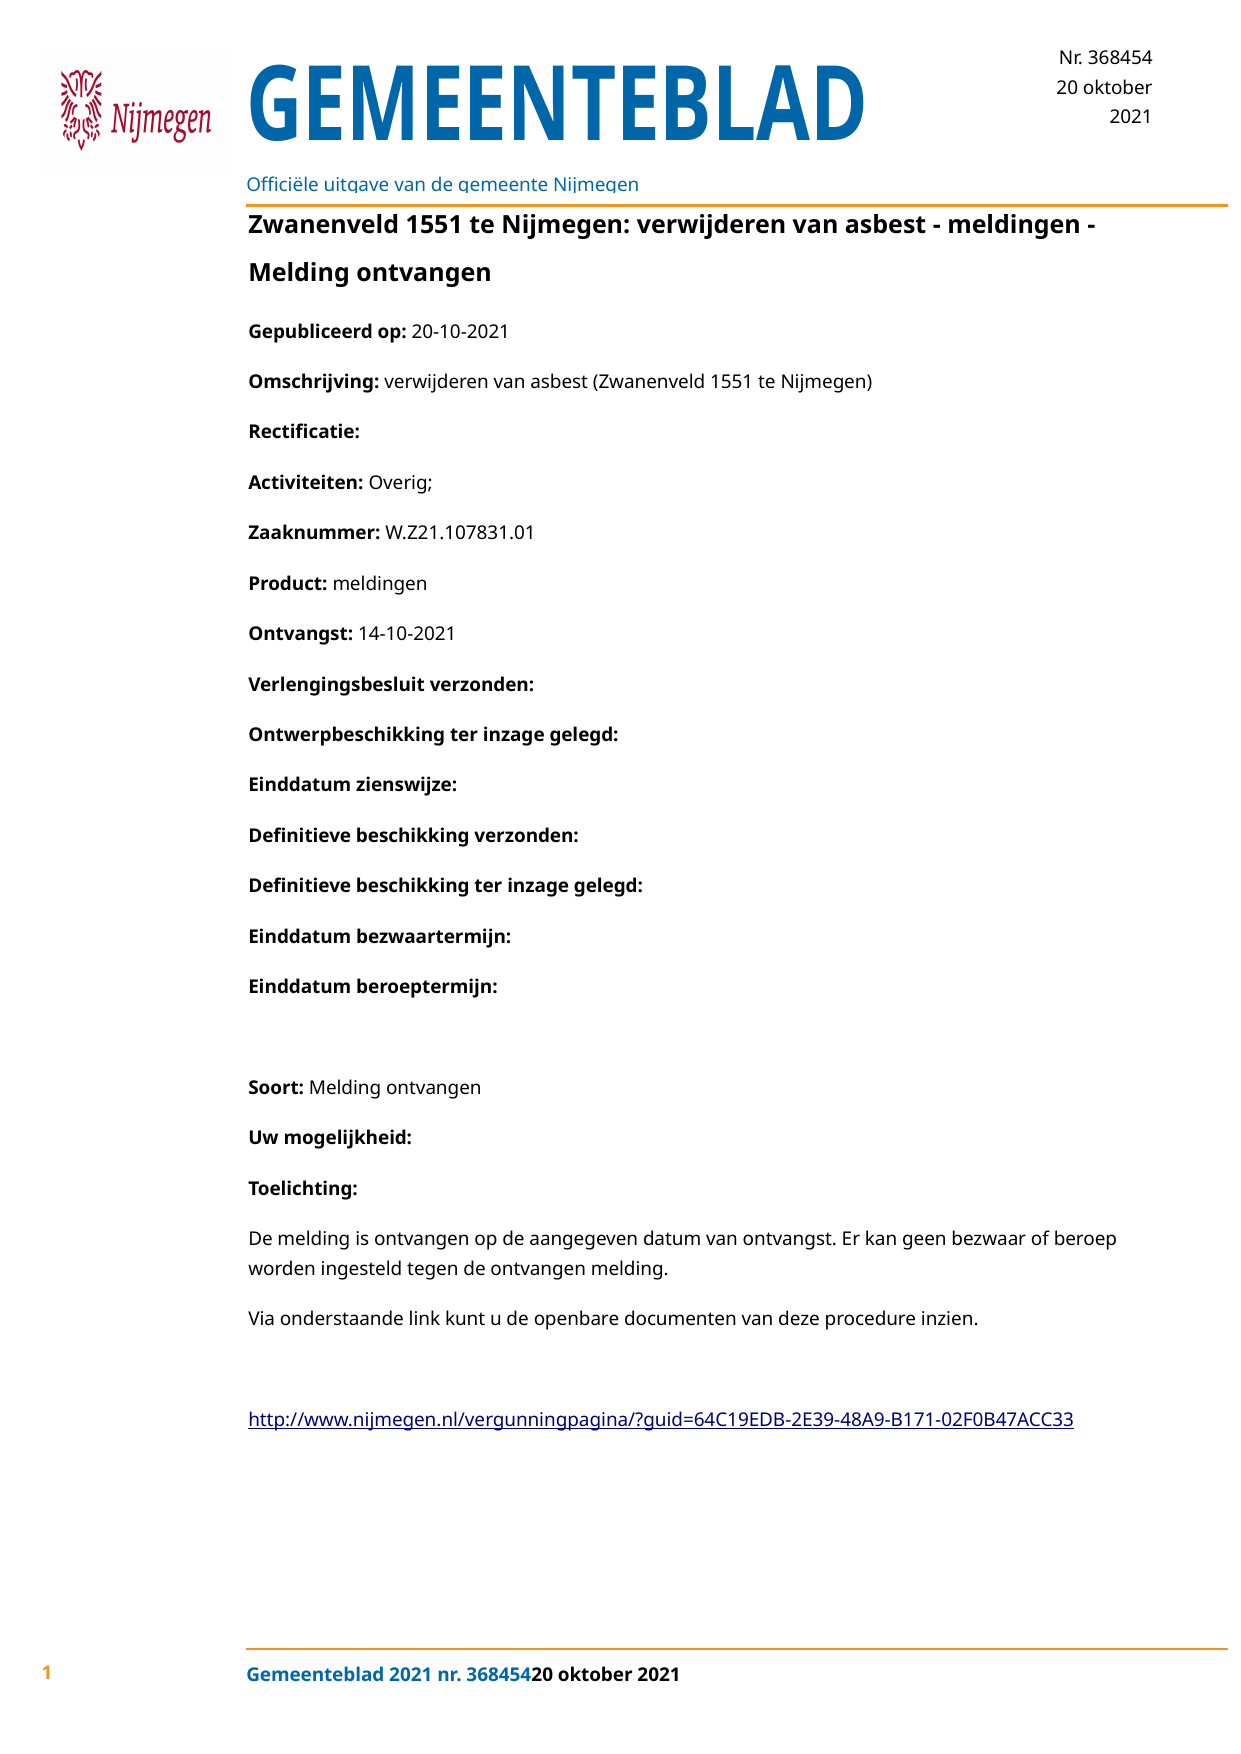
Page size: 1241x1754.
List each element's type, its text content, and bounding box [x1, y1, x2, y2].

text Uw mogelijkheid: [248, 1124, 1152, 1150]
text Via onderstaande link kunt u de openbare documenten van deze procedure inzien. [248, 1305, 1152, 1331]
text Activiteiten: Overig; [248, 469, 1152, 495]
text Definitieve beschikking verzonden: [248, 822, 1152, 848]
text Product: meldingen [248, 570, 1152, 596]
text Toelichting: [248, 1175, 1152, 1201]
text Ontvangst: 14-10-2021 [248, 620, 1152, 646]
text Verlengingsbesluit verzonden: [248, 671, 1152, 697]
text Einddatum zienswijze: [248, 772, 1152, 797]
text Einddatum beroeptermijn: [248, 973, 1152, 999]
picture [41, 47, 231, 172]
text http://www.nijmegen.nl/vergunningpagina/?guid=64C19EDB-2E39-48A9-B171-02F0B47ACC33 [248, 1406, 1152, 1432]
text Soort: Melding ontvangen [248, 1074, 1152, 1100]
text Definitieve beschikking ter inzage gelegd: [248, 872, 1152, 898]
text Ontwerpbeschikking ter inzage gelegd: [248, 721, 1152, 747]
text Zwanenveld 1551 te Nijmegen: verwijderen van asbest - meldingen - Melding ontvangen [248, 207, 1152, 288]
text Omschrijving: verwijderen van asbest (Zwanenveld 1551 te Nijmegen) [248, 368, 1152, 394]
text Rectificatie: [248, 419, 1152, 444]
text Zaaknummer: W.Z21.107831.01 [248, 519, 1152, 545]
text Einddatum bezwaartermijn: [248, 923, 1152, 949]
text Gepubliceerd op: 20-10-2021 [248, 318, 1152, 344]
text De melding is ontvangen op de aangegeven datum van ontvangst. Er kan geen bezwaar of beroep worden ingesteld tegen de ontvangen melding. [248, 1225, 1152, 1281]
